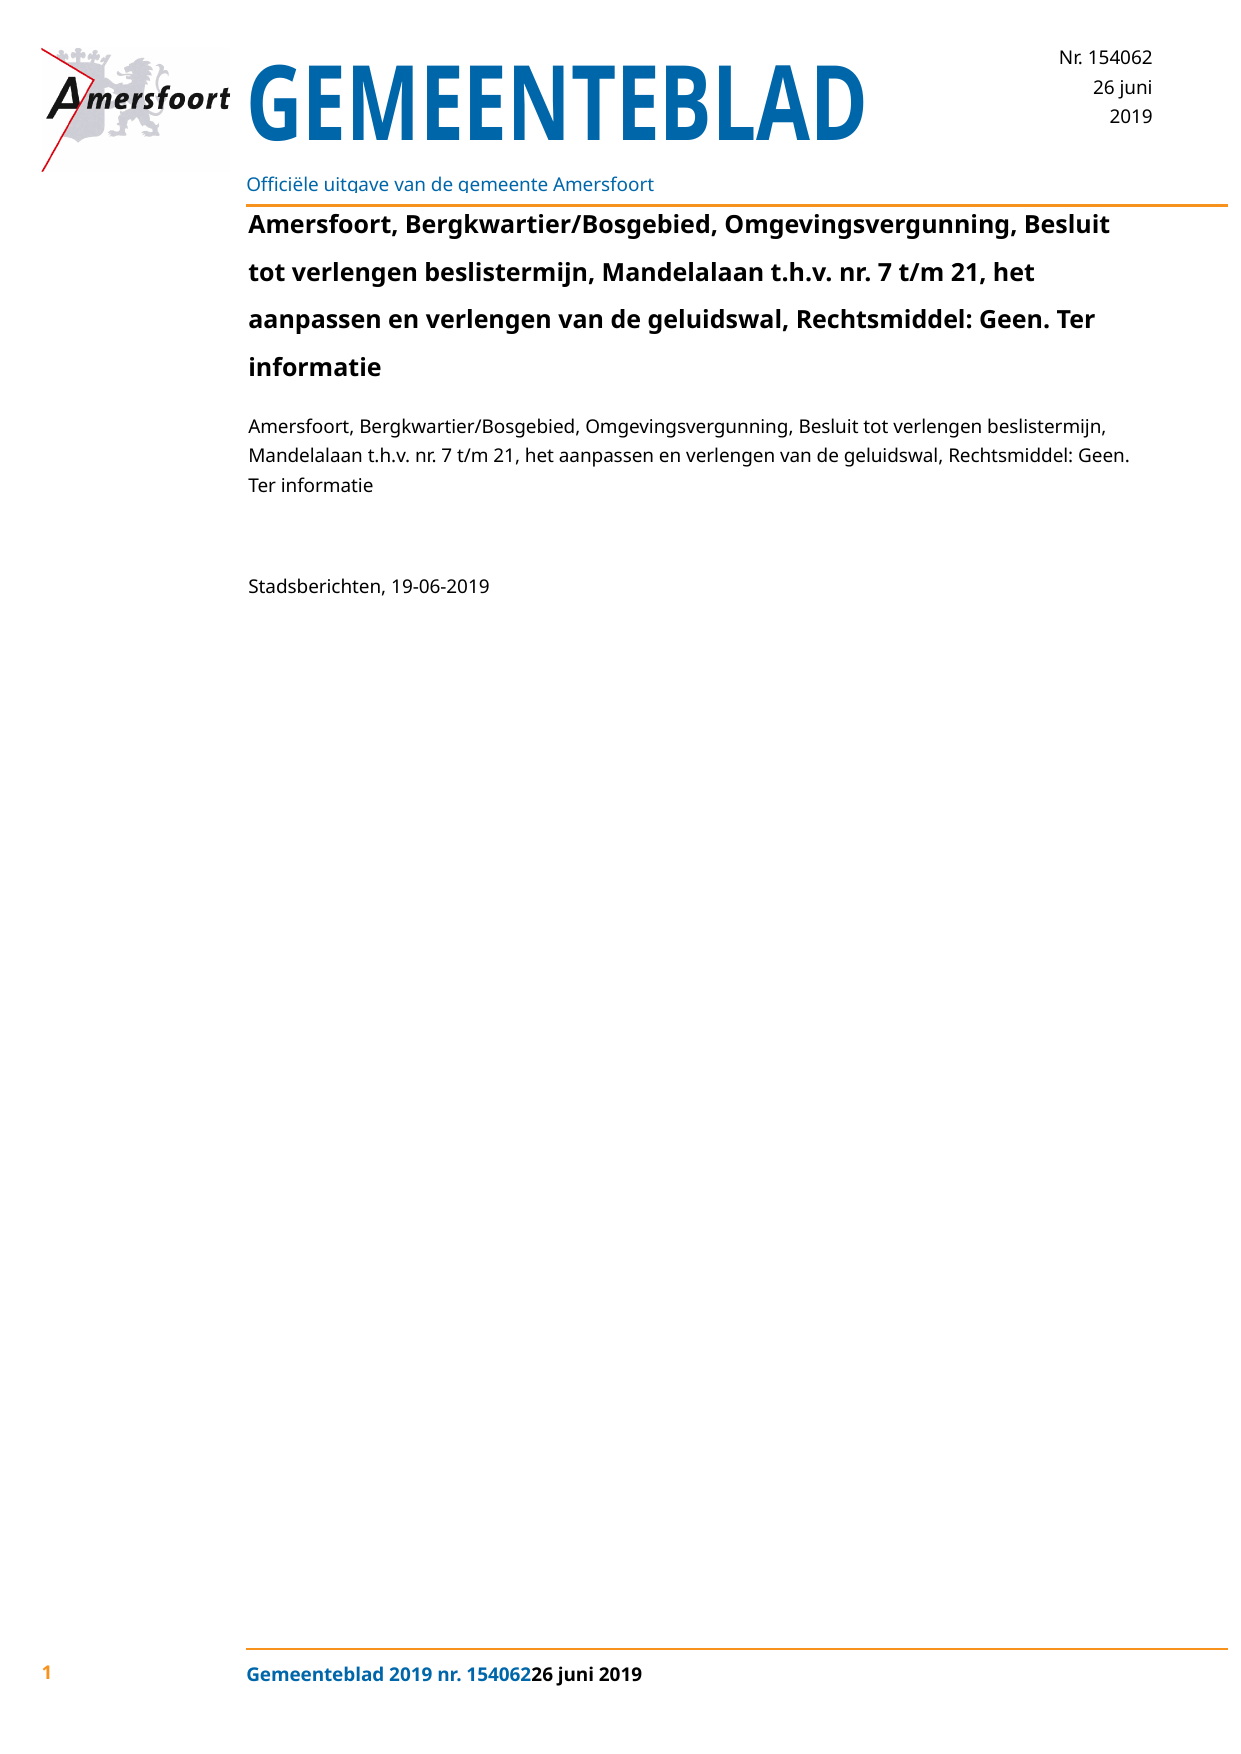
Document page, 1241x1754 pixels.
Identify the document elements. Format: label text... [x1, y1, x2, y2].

picture [41, 47, 231, 172]
text Amersfoort, Bergkwartier/Bosgebied, Omgevingsvergunning, Besluit tot verlengen beslistermijn, Mandelalaan t.h.v. nr. 7 t/m 21, het aanpassen en verlengen van de geluidswal, Rechtsmiddel: Geen. Ter informatie [248, 207, 1152, 384]
text Amersfoort, Bergkwartier/Bosgebied, Omgevingsvergunning, Besluit tot verlengen beslistermijn, Mandelalaan t.h.v. nr. 7 t/m 21, het aanpassen en verlengen van de geluidswal, Rechtsmiddel: Geen. Ter informatie [248, 413, 1152, 498]
text Stadsberichten, 19-06-2019 [248, 573, 1152, 599]
